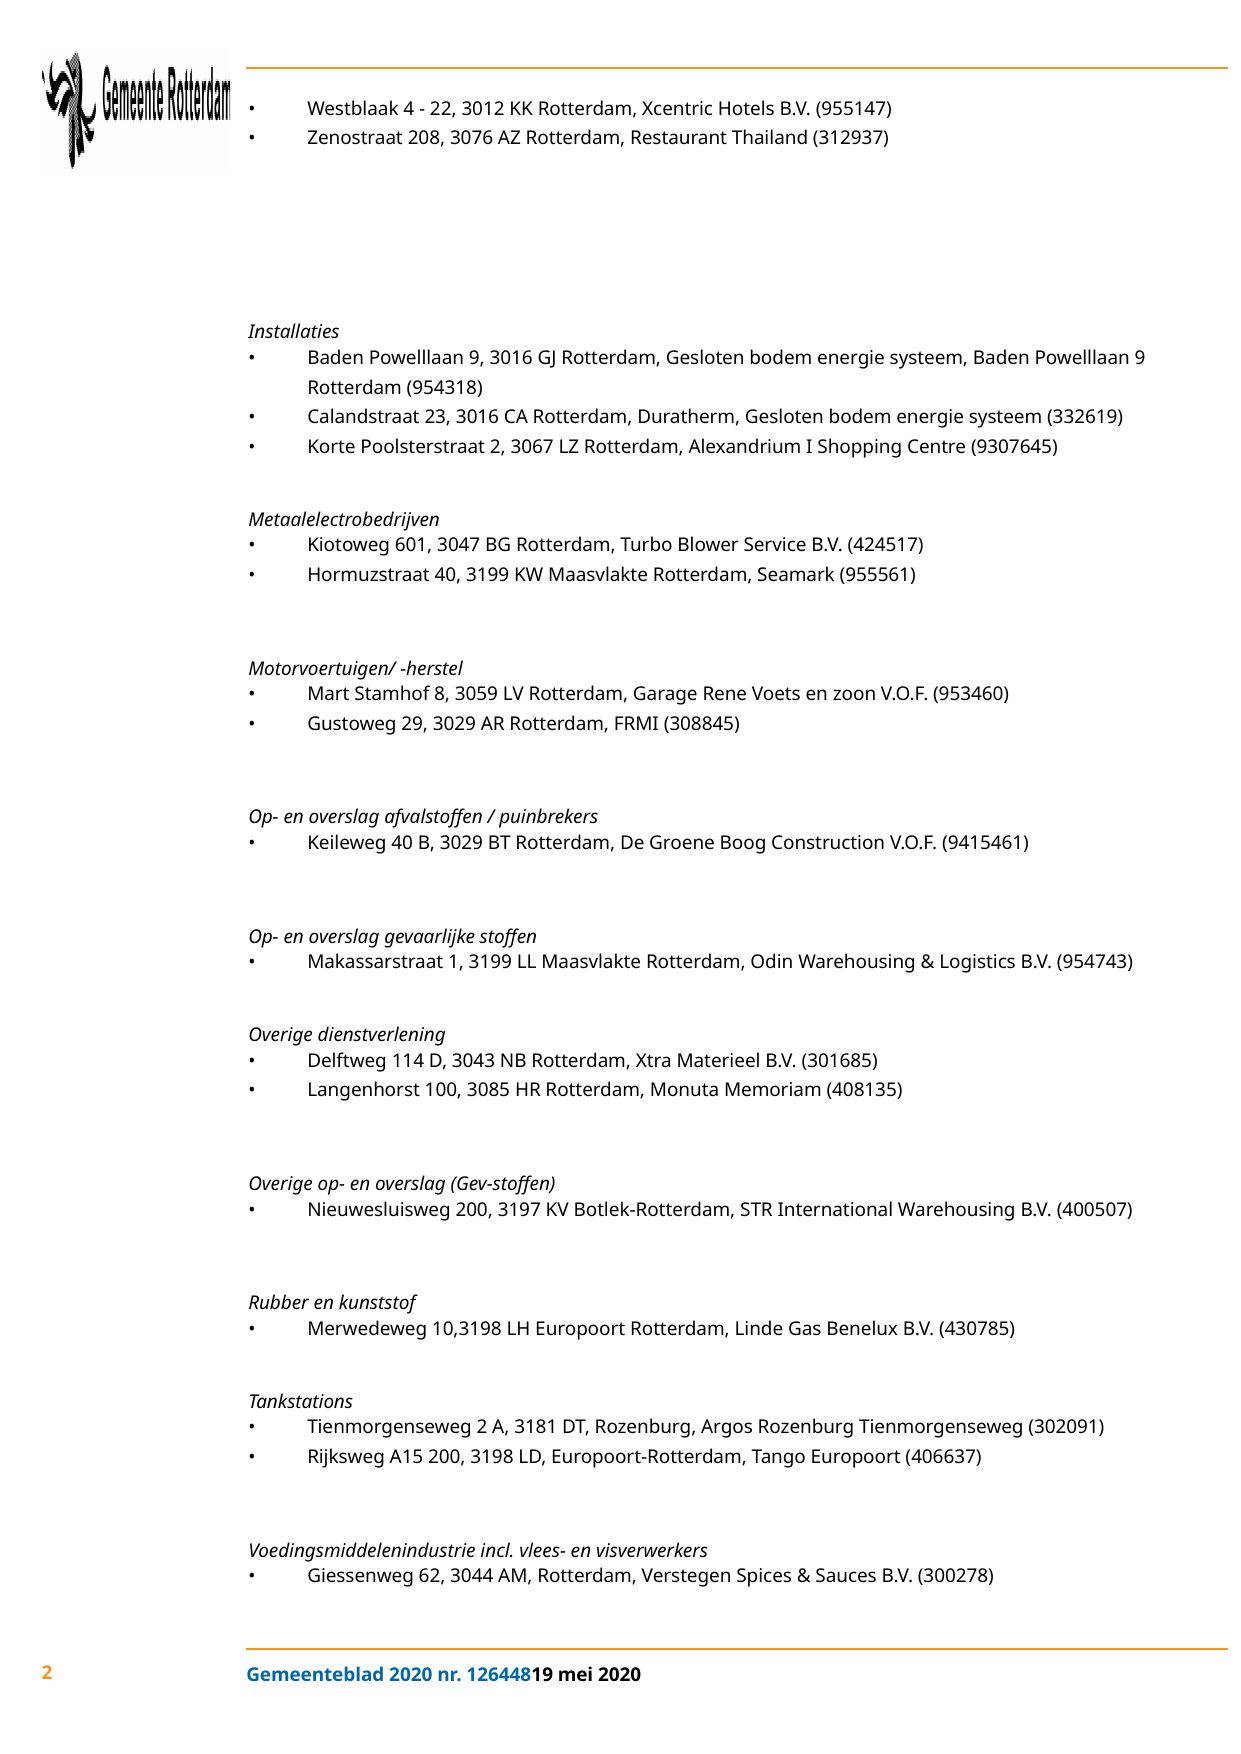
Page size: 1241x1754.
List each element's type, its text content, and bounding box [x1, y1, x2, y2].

list Makassarstraat 1, 3199 LL Maasvlakte Rotterdam, Odin Warehousing & Logistics B.V. (954743) [248, 949, 1152, 974]
list Hormuzstraat 40, 3199 KW Maasvlakte Rotterdam, Seamark (955561) [248, 561, 1152, 587]
text Motorvoertuigen/ -herstel [248, 655, 1152, 681]
text Op- en overslag gevaarlijke stoffen [248, 923, 1152, 949]
list Calandstraat 23, 3016 CA Rotterdam, Duratherm, Gesloten bodem energie systeem (332619) [248, 404, 1152, 429]
picture [41, 47, 231, 172]
list Nieuwesluisweg 200, 3197 KV Botlek-Rotterdam, STR International Warehousing B.V. (400507) [248, 1196, 1152, 1222]
list Mart Stamhof 8, 3059 LV Rotterdam, Garage Rene Voets en zoon V.O.F. (953460) [248, 681, 1152, 706]
list Keileweg 40 B, 3029 BT Rotterdam, De Groene Boog Construction V.O.F. (9415461) [248, 829, 1152, 855]
list Giessenweg 62, 3044 AM, Rotterdam, Verstegen Spices & Sauces B.V. (300278) [248, 1562, 1152, 1588]
list Delftweg 114 D, 3043 NB Rotterdam, Xtra Materieel B.V. (301685) [248, 1047, 1152, 1073]
text Op- en overslag afvalstoffen / puinbrekers [248, 804, 1152, 829]
list Westblaak 4 - 22, 3012 KK Rotterdam, Xcentric Hotels B.V. (955147) [248, 95, 1152, 121]
text Tankstations [248, 1388, 1152, 1414]
list Zenostraat 208, 3076 AZ Rotterdam, Restaurant Thailand (312937) [248, 124, 1152, 150]
list Langenhorst 100, 3085 HR Rotterdam, Monuta Memoriam (408135) [248, 1077, 1152, 1102]
text Installaties [248, 319, 1152, 344]
list Korte Poolsterstraat 2, 3067 LZ Rotterdam, Alexandrium I Shopping Centre (9307645) [248, 433, 1152, 459]
list Baden Powelllaan 9, 3016 GJ Rotterdam, Gesloten bodem energie systeem, Baden Powelllaan 9 Rotterdam (954318) [248, 344, 1152, 400]
list Gustoweg 29, 3029 AR Rotterdam, FRMI (308845) [248, 710, 1152, 736]
text Voedingsmiddelenindustrie incl. vlees- en visverwerkers [248, 1537, 1152, 1562]
text Rubber en kunststof [248, 1289, 1152, 1315]
text Overige dienstverlening [248, 1021, 1152, 1047]
list Kiotoweg 601, 3047 BG Rotterdam, Turbo Blower Service B.V. (424517) [248, 532, 1152, 557]
text Overige op- en overslag (Gev-stoffen) [248, 1170, 1152, 1196]
text Metaalelectrobedrijven [248, 506, 1152, 532]
list Tienmorgenseweg 2 A, 3181 DT, Rozenburg, Argos Rozenburg Tienmorgenseweg (302091) [248, 1414, 1152, 1439]
list Rijksweg A15 200, 3198 LD, Europoort-Rotterdam, Tango Europoort (406637) [248, 1443, 1152, 1469]
list Merwedeweg 10,3198 LH Europoort Rotterdam, Linde Gas Benelux B.V. (430785) [248, 1315, 1152, 1341]
